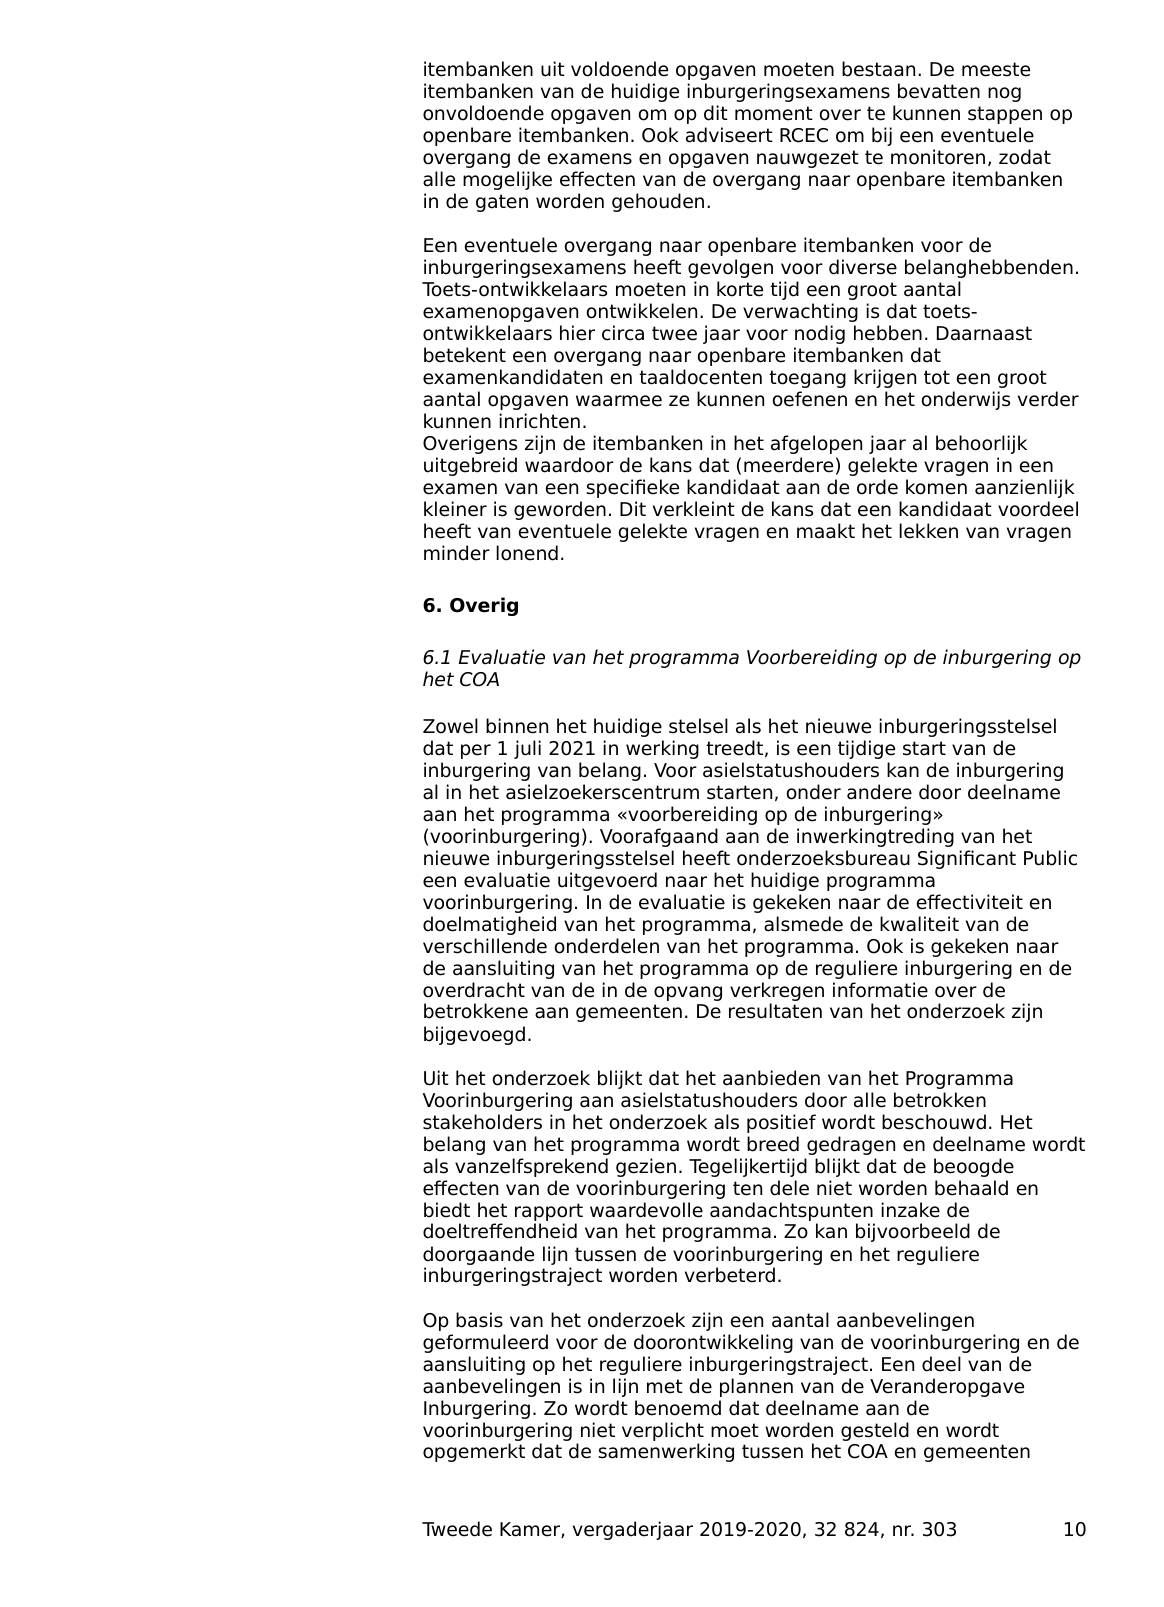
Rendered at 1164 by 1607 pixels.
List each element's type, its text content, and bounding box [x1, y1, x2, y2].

subtitle 6. Overig [422, 595, 1087, 617]
text Op basis van het onderzoek zijn een aantal aanbevelingen geformuleerd voor de doorontwikkeling van de voorinburgering en de aansluiting op het reguliere inburgeringstraject. Een deel van de aanbevelingen is in lijn met de plannen van de Veranderopgave Inburgering. Zo wordt benoemd dat deelname aan de voorinburgering niet verplicht moet worden gesteld en wordt opgemerkt dat de samenwerking tussen het COA en gemeenten [422, 1309, 1087, 1463]
text itembanken uit voldoende opgaven moeten bestaan. De meeste itembanken van de huidige inburgeringsexamens bevatten nog onvoldoende opgaven om op dit moment over te kunnen stappen op openbare itembanken. Ook adviseert RCEC om bij een eventuele overgang de examens en opgaven nauwgezet te monitoren, zodat alle mogelijke effecten van de overgang naar openbare itembanken in de gaten worden gehouden. [422, 59, 1087, 213]
text Zowel binnen het huidige stelsel als het nieuwe inburgeringsstelsel dat per 1 juli 2021 in werking treedt, is een tijdige start van de inburgering van belang. Voor asielstatushouders kan de inburgering al in het asielzoekerscentrum starten, onder andere door deelname aan het programma «voorbereiding op de inburgering» (voorinburgering). Voorafgaand aan de inwerkingtreding van het nieuwe inburgeringsstelsel heeft onderzoeksbureau Significant Public een evaluatie uitgevoerd naar het huidige programma voorinburgering. In de evaluatie is gekeken naar de effectiviteit en doelmatigheid van het programma, alsmede de kwaliteit van de verschillende onderdelen van het programma. Ook is gekeken naar de aansluiting van het programma op de reguliere inburgering en de overdracht van de in de opvang verkregen informatie over de betrokkene aan gemeenten. De resultaten van het onderzoek zijn bijgevoegd. [422, 716, 1087, 1045]
text Een eventuele overgang naar openbare itembanken voor de inburgeringsexamens heeft gevolgen voor diverse belanghebbenden. Toets-ontwikkelaars moeten in korte tijd een groot aantal examenopgaven ontwikkelen. De verwachting is dat toets-ontwikkelaars hier circa twee jaar voor nodig hebben. Daarnaast betekent een overgang naar openbare itembanken dat examenkandidaten en taaldocenten toegang krijgen tot een groot aantal opgaven waarmee ze kunnen oefenen en het onderwijs verder kunnen inrichten. [422, 235, 1087, 433]
subtitle 6.1 Evaluatie van het programma Voorbereiding op de inburgering op het COA [422, 647, 1087, 691]
text Uit het onderzoek blijkt dat het aanbieden van het Programma Voorinburgering aan asielstatushouders door alle betrokken stakeholders in het onderzoek als positief wordt beschouwd. Het belang van het programma wordt breed gedragen en deelname wordt als vanzelfsprekend gezien. Tegelijkertijd blijkt dat de beoogde effecten van de voorinburgering ten dele niet worden behaald en biedt het rapport waardevolle aandachtspunten inzake de doeltreffendheid van het programma. Zo kan bijvoorbeeld de doorgaande lijn tussen de voorinburgering en het reguliere inburgeringstraject worden verbeterd. [422, 1068, 1087, 1287]
text Overigens zijn de itembanken in het afgelopen jaar al behoorlijk uitgebreid waardoor de kans dat (meerdere) gelekte vragen in een examen van een specifieke kandidaat aan de orde komen aanzienlijk kleiner is geworden. Dit verkleint de kans dat een kandidaat voordeel heeft van eventuele gelekte vragen en maakt het lekken van vragen minder lonend. [422, 433, 1087, 565]
